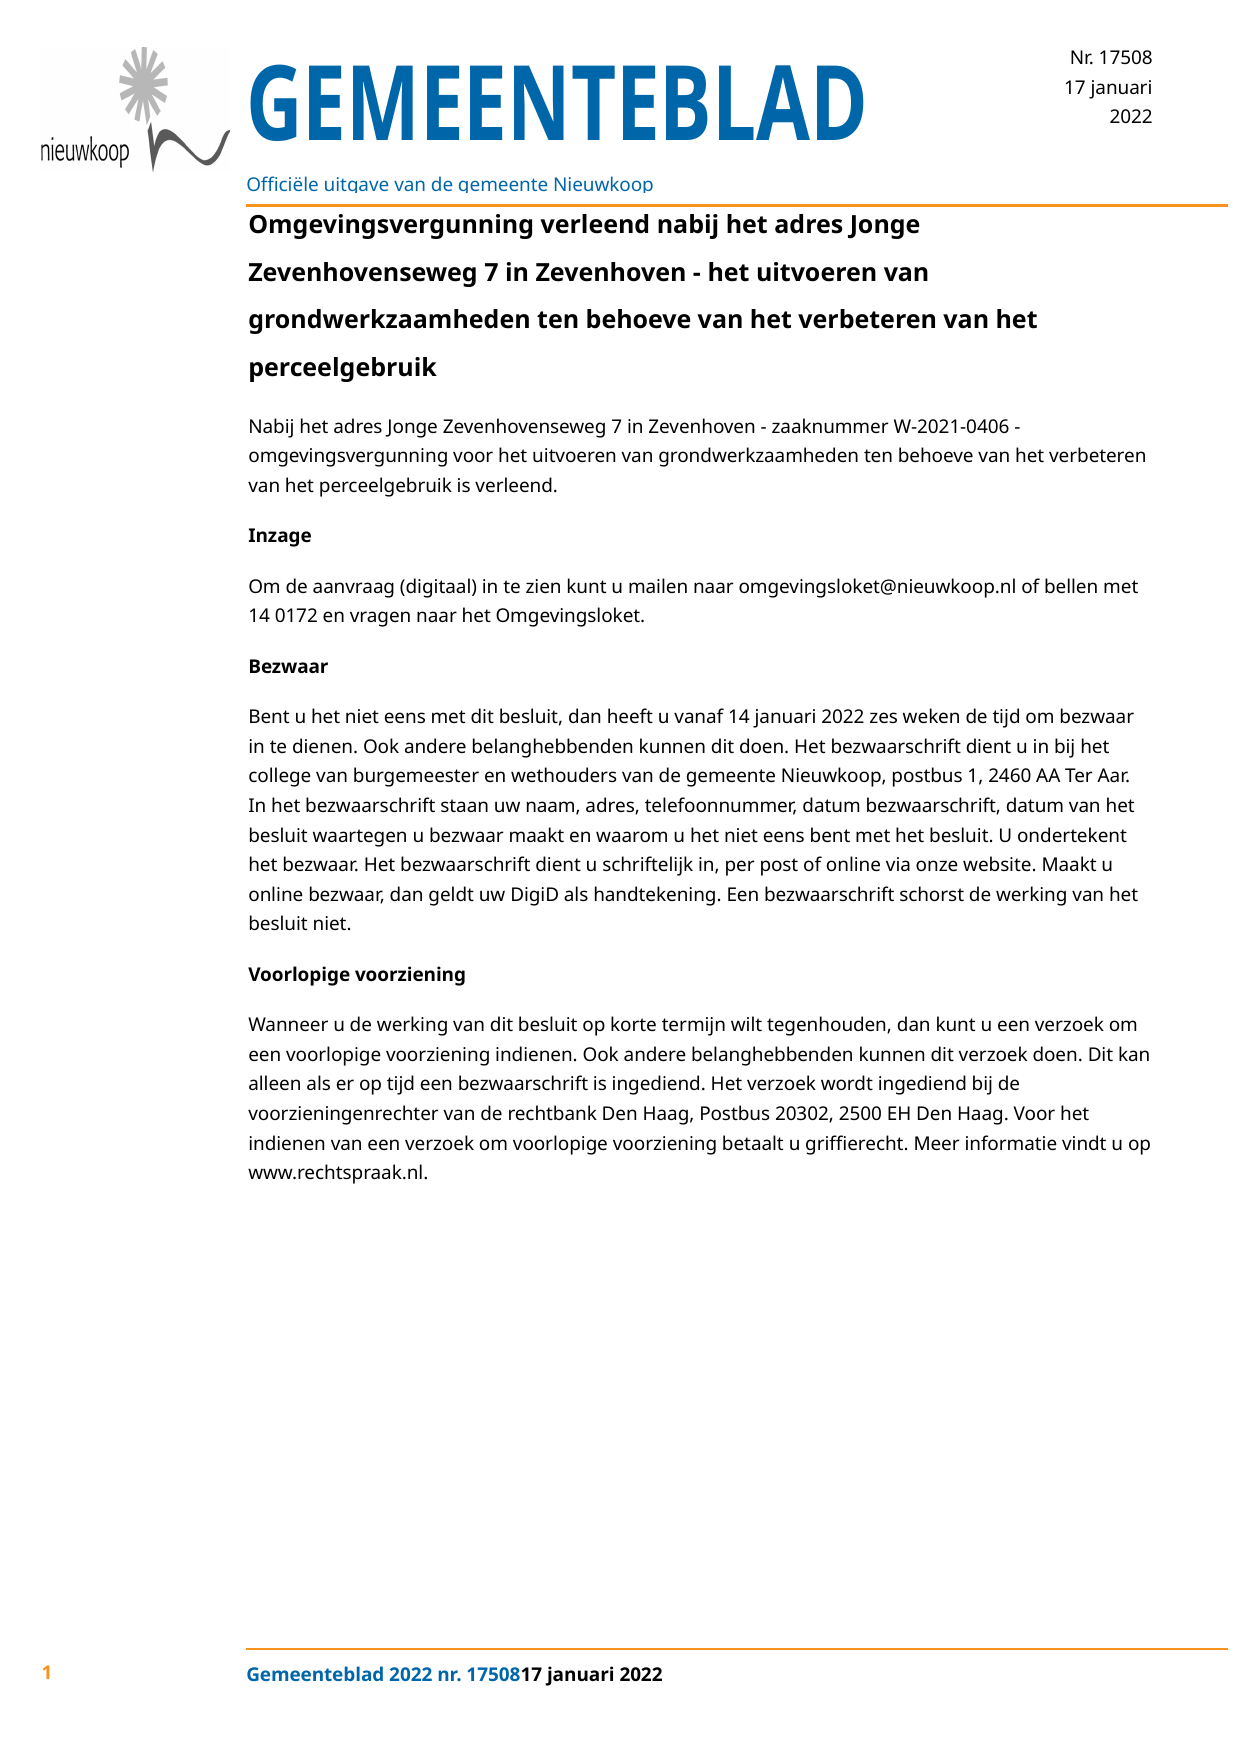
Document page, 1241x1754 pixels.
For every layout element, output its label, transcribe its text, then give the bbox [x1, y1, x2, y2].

text Bezwaar [248, 653, 1152, 679]
text Inzage [248, 523, 1152, 548]
picture [41, 47, 231, 172]
text Omgevingsvergunning verleend nabij het adres Jonge Zevenhovenseweg 7 in Zevenhoven - het uitvoeren van grondwerkzaamheden ten behoeve van het verbeteren van het perceelgebruik [248, 207, 1152, 384]
text Wanneer u de werking van dit besluit op korte termijn wilt tegenhouden, dan kunt u een verzoek om een voorlopige voorziening indienen. Ook andere belanghebbenden kunnen dit verzoek doen. Dit kan alleen als er op tijd een bezwaarschrift is ingediend. Het verzoek wordt ingediend bij de voorzieningenrechter van de rechtbank Den Haag, Postbus 20302, 2500 EH Den Haag. Voor het indienen van een verzoek om voorlopige voorziening betaalt u griffierecht. Meer informatie vindt u op www.rechtspraak.nl. [248, 1011, 1152, 1185]
text Nabij het adres Jonge Zevenhovenseweg 7 in Zevenhoven - zaaknummer W-2021-0406 - omgevingsvergunning voor het uitvoeren van grondwerkzaamheden ten behoeve van het verbeteren van het perceelgebruik is verleend. [248, 413, 1152, 498]
text Voorlopige voorziening [248, 961, 1152, 987]
text Om de aanvraag (digitaal) in te zien kunt u mailen naar omgevingsloket@nieuwkoop.nl of bellen met 14 0172 en vragen naar het Omgevingsloket. [248, 573, 1152, 628]
text Bent u het niet eens met dit besluit, dan heeft u vanaf 14 januari 2022 zes weken de tijd om bezwaar in te dienen. Ook andere belanghebbenden kunnen dit doen. Het bezwaarschrift dient u in bij het college van burgemeester en wethouders van de gemeente Nieuwkoop, postbus 1, 2460 AA Ter Aar. In het bezwaarschrift staan uw naam, adres, telefoonnummer, datum bezwaarschrift, datum van het besluit waartegen u bezwaar maakt en waarom u het niet eens bent met het besluit. U ondertekent het bezwaar. Het bezwaarschrift dient u schriftelijk in, per post of online via onze website. Maakt u online bezwaar, dan geldt uw DigiD als handtekening. Een bezwaarschrift schorst de werking van het besluit niet. [248, 703, 1152, 936]
